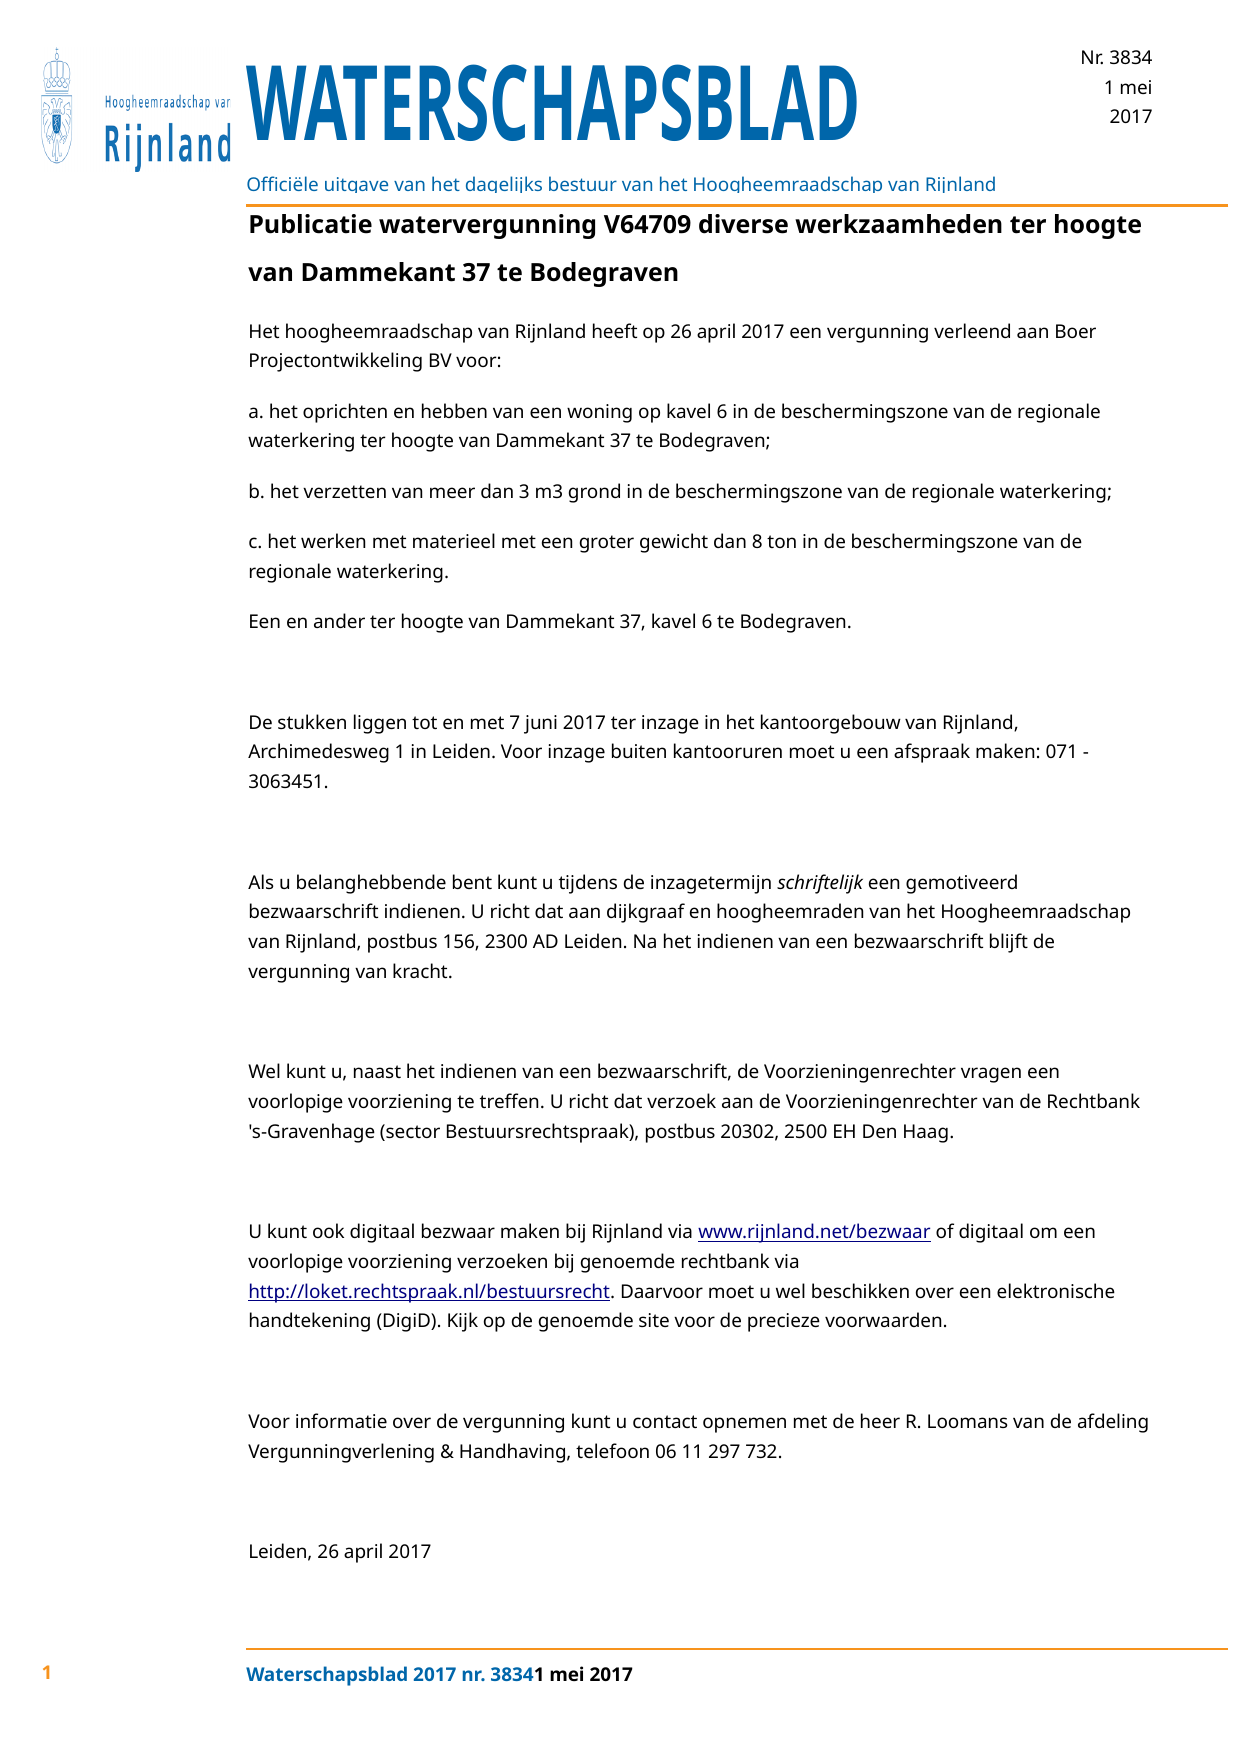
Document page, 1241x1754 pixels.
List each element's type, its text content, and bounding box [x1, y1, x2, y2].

text Wel kunt u, naast het indienen van een bezwaarschrift, de Voorzieningenrechter vragen een voorlopige voorziening te treffen. U richt dat verzoek aan de Voorzieningenrechter van de Rechtbank 's-Gravenhage (sector Bestuursrechtspraak), postbus 20302, 2500 EH Den Haag. [248, 1059, 1152, 1144]
text a. het oprichten en hebben van een woning op kavel 6 in de beschermingszone van de regionale waterkering ter hoogte van Dammekant 37 te Bodegraven; [248, 398, 1152, 453]
text Een en ander ter hoogte van Dammekant 37, kavel 6 te Bodegraven. [248, 608, 1152, 634]
text Publicatie watervergunning V64709 diverse werkzaamheden ter hoogte van Dammekant 37 te Bodegraven [248, 207, 1152, 288]
text Het hoogheemraadschap van Rijnland heeft op 26 april 2017 een vergunning verleend aan Boer Projectontwikkeling BV voor: [248, 318, 1152, 373]
text U kunt ook digitaal bezwaar maken bij Rijnland via www.rijnland.net/bezwaar of digitaal om een voorlopige voorziening verzoeken bij genoemde rechtbank via http://loket.rechtspraak.nl/bestuursrecht. Daarvoor moet u wel beschikken over een elektronische handtekening (DigiD). Kijk op de genoemde site voor de precieze voorwaarden. [248, 1219, 1152, 1333]
text De stukken liggen tot en met 7 juni 2017 ter inzage in het kantoorgebouw van Rijnland, Archimedesweg 1 in Leiden. Voor inzage buiten kantooruren moet u een afspraak maken: 071 - 3063451. [248, 709, 1152, 794]
text c. het werken met materieel met een groter gewicht dan 8 ton in de beschermingszone van de regionale waterkering. [248, 528, 1152, 584]
text b. het verzetten van meer dan 3 m3 grond in de beschermingszone van de regionale waterkering; [248, 478, 1152, 504]
text Als u belanghebbende bent kunt u tijdens de inzagetermijn schriftelijk een gemotiveerd bezwaarschrift indienen. U richt dat aan dijkgraaf en hoogheemraden van het Hoogheemraadschap van Rijnland, postbus 156, 2300 AD Leiden. Na het indienen van een bezwaarschrift blijft de vergunning van kracht. [248, 869, 1152, 984]
text Voor informatie over de vergunning kunt u contact opnemen met de heer R. Loomans van de afdeling Vergunningverlening & Handhaving, telefoon 06 11 297 732. [248, 1408, 1152, 1464]
text Leiden, 26 april 2017 [248, 1539, 1152, 1564]
picture [41, 47, 231, 172]
